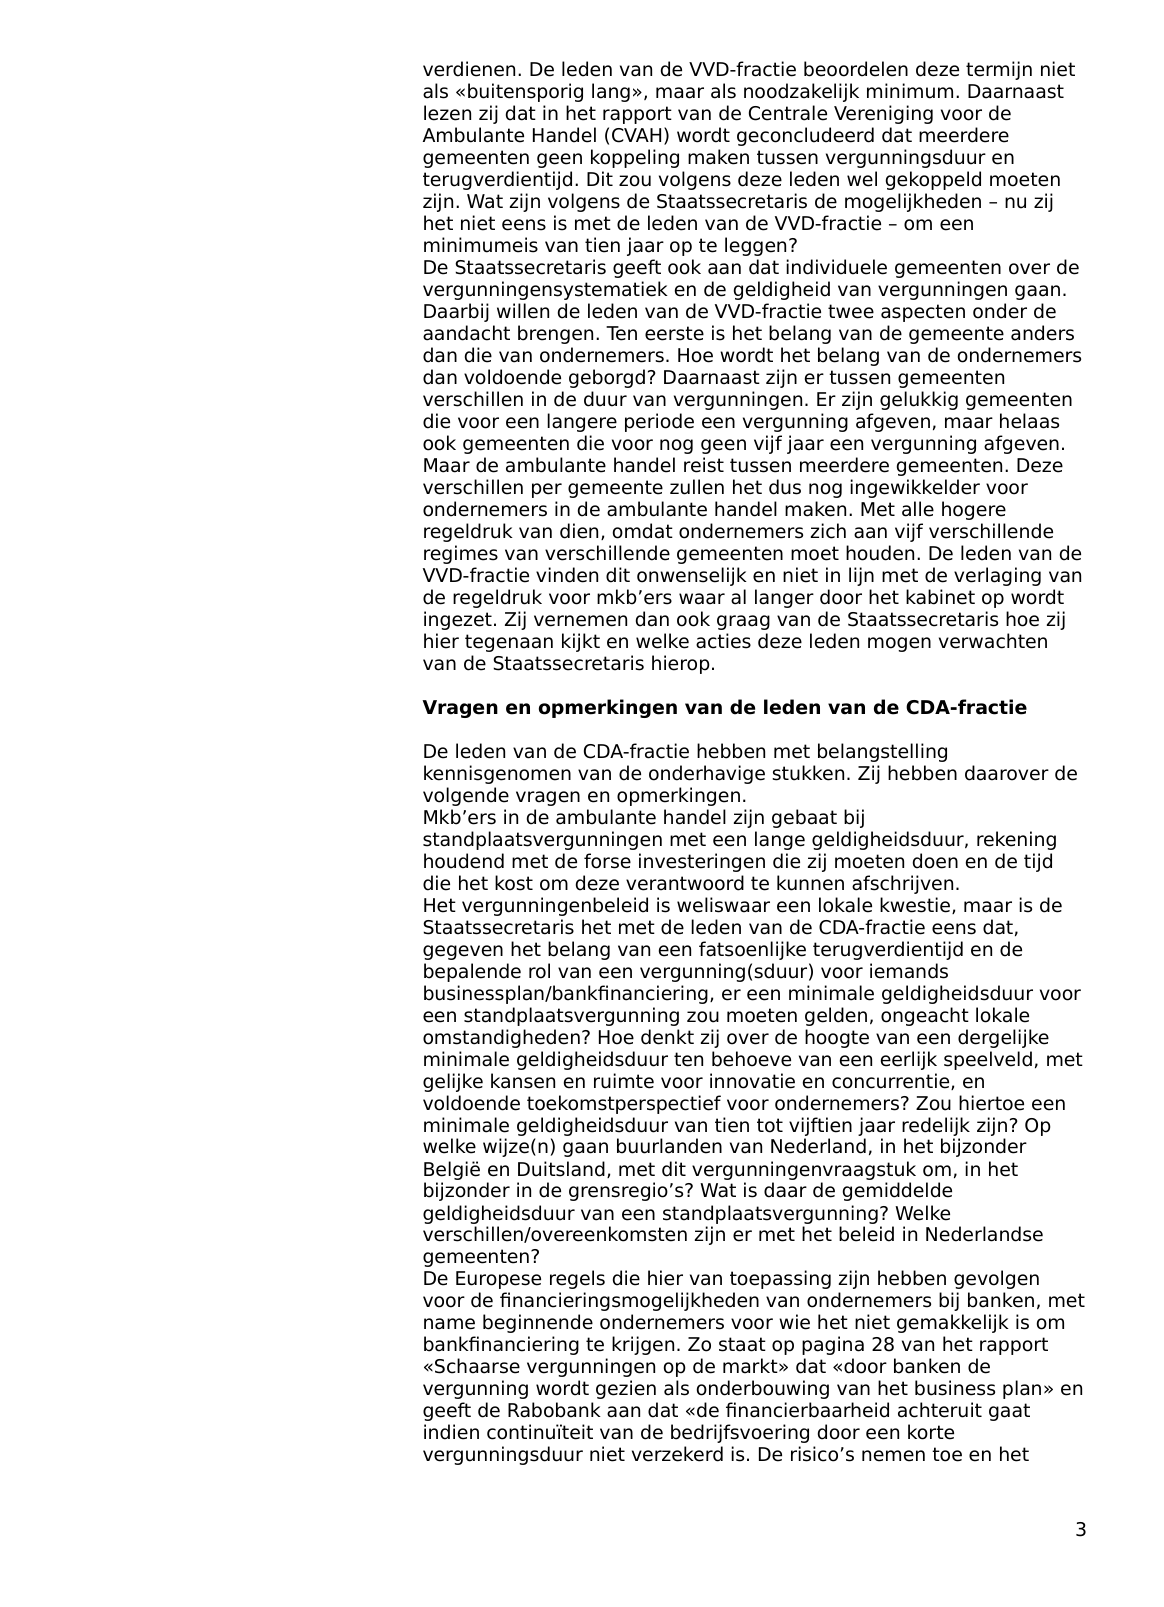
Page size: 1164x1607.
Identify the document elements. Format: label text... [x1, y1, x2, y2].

text verdienen. De leden van de VVD-fractie beoordelen deze termijn niet als «buitensporig lang», maar als noodzakelijk minimum. Daarnaast lezen zij dat in het rapport van de Centrale Vereniging voor de Ambulante Handel (CVAH) wordt geconcludeerd dat meerdere gemeenten geen koppeling maken tussen vergunningsduur en terugverdientijd. Dit zou volgens deze leden wel gekoppeld moeten zijn. Wat zijn volgens de Staatssecretaris de mogelijkheden – nu zij het niet eens is met de leden van de VVD-fractie – om een minimumeis van tien jaar op te leggen? [422, 59, 1087, 257]
subtitle Vragen en opmerkingen van de leden van de CDA-fractie [422, 697, 1087, 719]
text De leden van de CDA-fractie hebben met belangstelling kennisgenomen van de onderhavige stukken. Zij hebben daarover de volgende vragen en opmerkingen. [422, 741, 1087, 807]
text De Europese regels die hier van toepassing zijn hebben gevolgen voor de financieringsmogelijkheden van ondernemers bij banken, met name beginnende ondernemers voor wie het niet gemakkelijk is om bankfinanciering te krijgen. Zo staat op pagina 28 van het rapport «Schaarse vergunningen op de markt» dat «door banken de vergunning wordt gezien als onderbouwing van het business plan» en geeft de Rabobank aan dat «de financierbaarheid achteruit gaat indien continuïteit van de bedrijfsvoering door een korte vergunningsduur niet verzekerd is. De risico’s nemen toe en het [422, 1268, 1087, 1466]
text De Staatssecretaris geeft ook aan dat individuele gemeenten over de vergunningensystematiek en de geldigheid van vergunningen gaan. Daarbij willen de leden van de VVD-fractie twee aspecten onder de aandacht brengen. Ten eerste is het belang van de gemeente anders dan die van ondernemers. Hoe wordt het belang van de ondernemers dan voldoende geborgd? Daarnaast zijn er tussen gemeenten verschillen in de duur van vergunningen. Er zijn gelukkig gemeenten die voor een langere periode een vergunning afgeven, maar helaas ook gemeenten die voor nog geen vijf jaar een vergunning afgeven. Maar de ambulante handel reist tussen meerdere gemeenten. Deze verschillen per gemeente zullen het dus nog ingewikkelder voor ondernemers in de ambulante handel maken. Met alle hogere regeldruk van dien, omdat ondernemers zich aan vijf verschillende regimes van verschillende gemeenten moet houden. De leden van de VVD-fractie vinden dit onwenselijk en niet in lijn met de verlaging van de regeldruk voor mkb’ers waar al langer door het kabinet op wordt ingezet. Zij vernemen dan ook graag van de Staatssecretaris hoe zij hier tegenaan kijkt en welke acties deze leden mogen verwachten van de Staatssecretaris hierop. [422, 257, 1087, 674]
text Het vergunningenbeleid is weliswaar een lokale kwestie, maar is de Staatssecretaris het met de leden van de CDA-fractie eens dat, gegeven het belang van een fatsoenlijke terugverdientijd en de bepalende rol van een vergunning(sduur) voor iemands businessplan/bankfinanciering, er een minimale geldigheidsduur voor een standplaatsvergunning zou moeten gelden, ongeacht lokale omstandigheden? Hoe denkt zij over de hoogte van een dergelijke minimale geldigheidsduur ten behoeve van een eerlijk speelveld, met gelijke kansen en ruimte voor innovatie en concurrentie, en voldoende toekomstperspectief voor ondernemers? Zou hiertoe een minimale geldigheidsduur van tien tot vijftien jaar redelijk zijn? Op welke wijze(n) gaan buurlanden van Nederland, in het bijzonder België en Duitsland, met dit vergunningenvraagstuk om, in het bijzonder in de grensregio’s? Wat is daar de gemiddelde geldigheidsduur van een standplaatsvergunning? Welke verschillen/overeenkomsten zijn er met het beleid in Nederlandse gemeenten? [422, 895, 1087, 1268]
text Mkb’ers in de ambulante handel zijn gebaat bij standplaatsvergunningen met een lange geldigheidsduur, rekening houdend met de forse investeringen die zij moeten doen en de tijd die het kost om deze verantwoord te kunnen afschrijven. [422, 807, 1087, 895]
